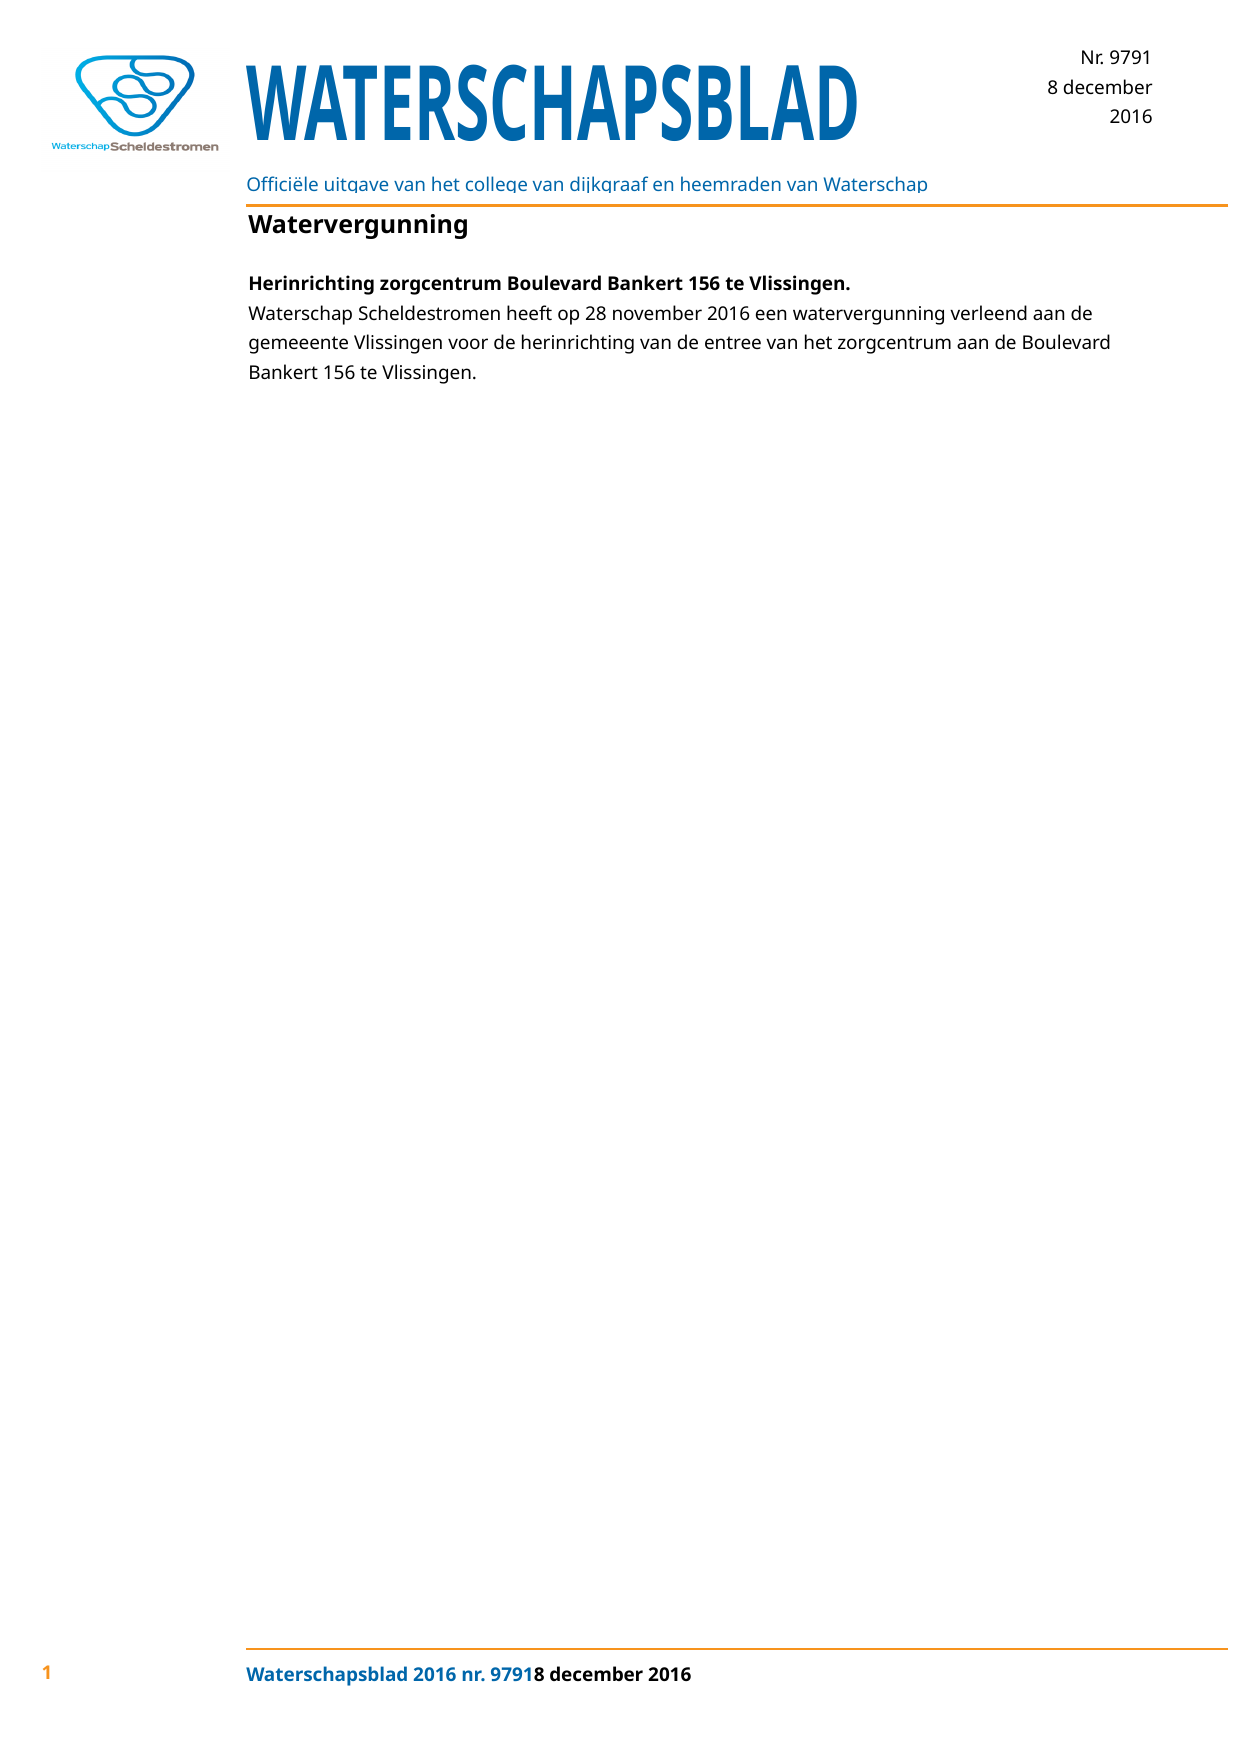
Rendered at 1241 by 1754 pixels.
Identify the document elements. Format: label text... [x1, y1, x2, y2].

text Waterschap Scheldestromen heeft op 28 november 2016 een watervergunning verleend aan de gemeeente Vlissingen voor de herinrichting van de entree van het zorgcentrum aan de Boulevard Bankert 156 te Vlissingen. [248, 300, 1152, 385]
text Watervergunning [248, 207, 1152, 241]
text Herinrichting zorgcentrum Boulevard Bankert 156 te Vlissingen. [248, 270, 1152, 296]
picture [41, 47, 231, 172]
